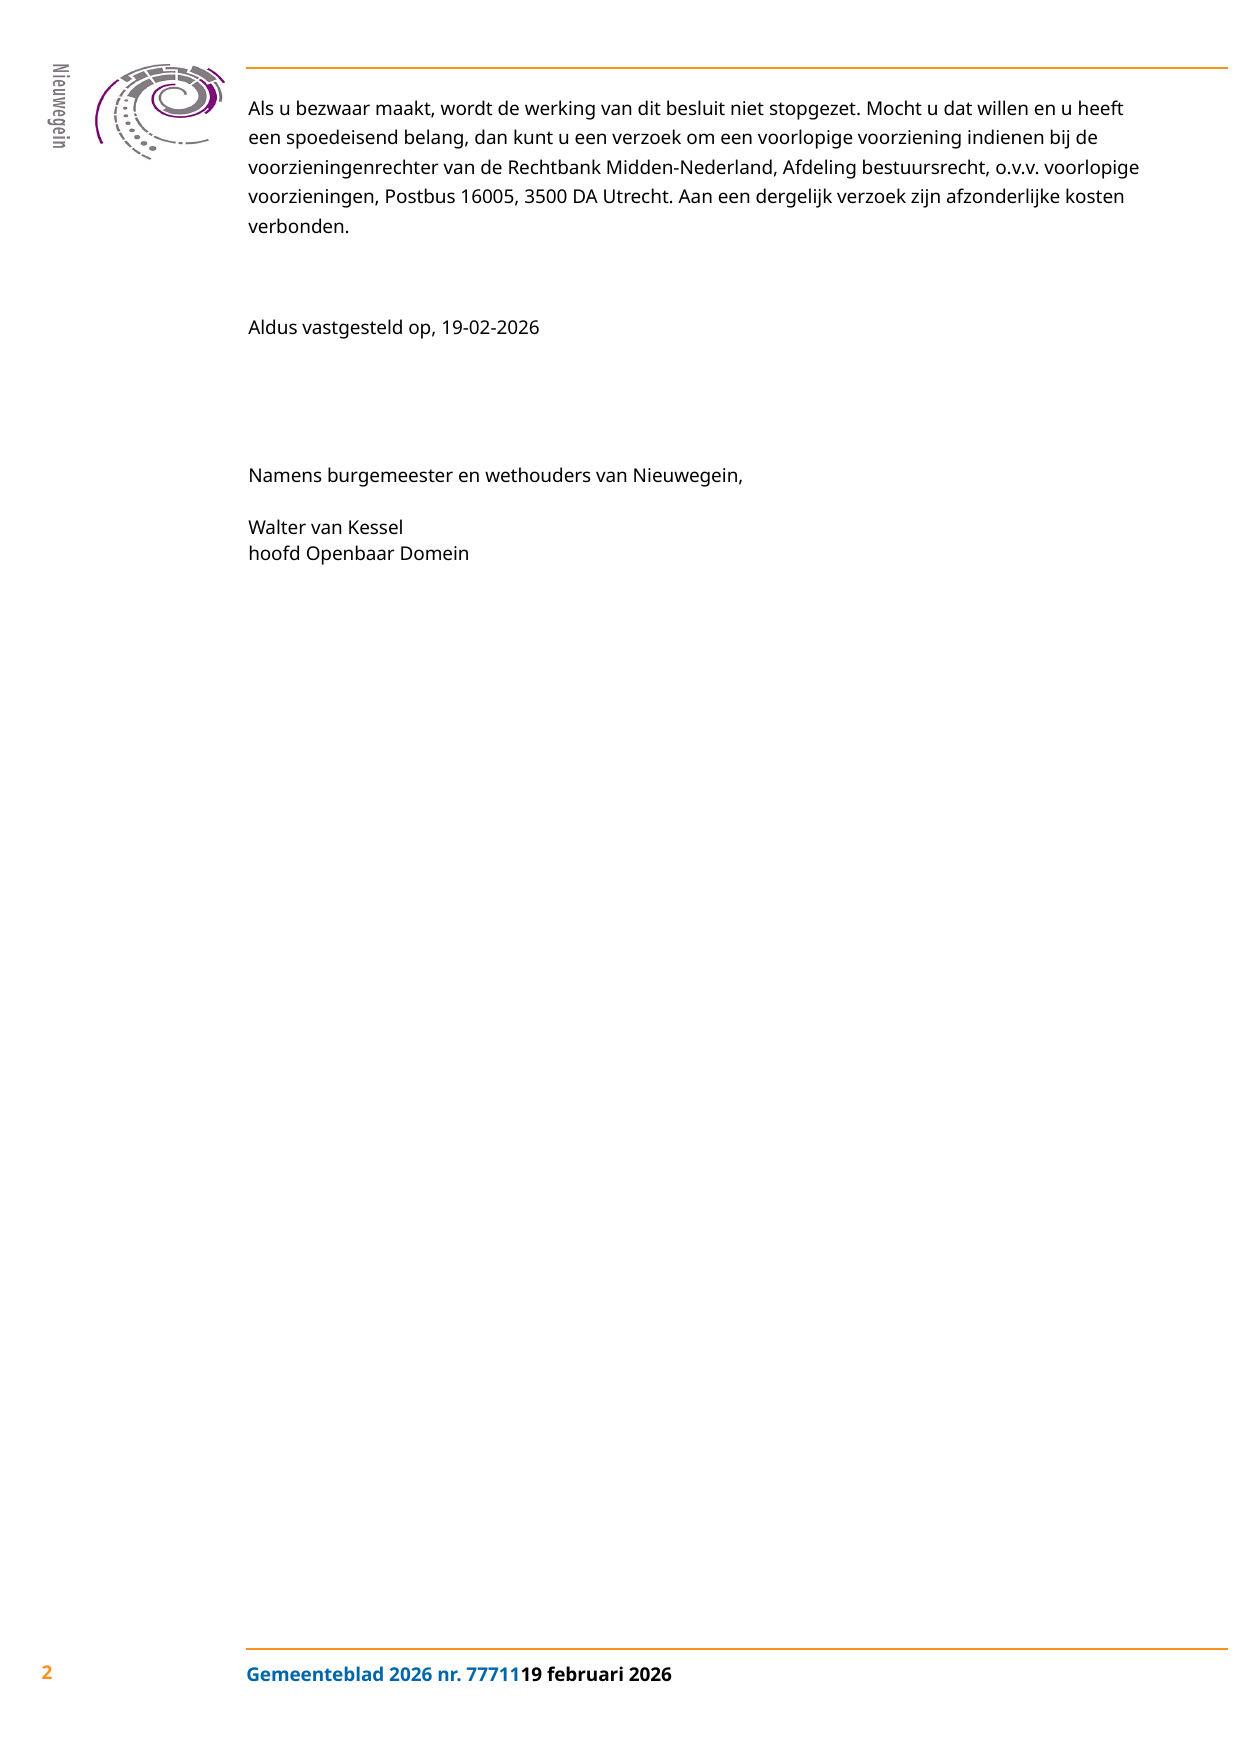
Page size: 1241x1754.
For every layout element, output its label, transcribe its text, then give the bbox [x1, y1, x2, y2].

text Aldus vastgesteld op, 19-02-2026 [248, 314, 1152, 340]
text Walter van Kessel [248, 514, 1152, 540]
text Namens burgemeester en wethouders van Nieuwegein, [248, 463, 1152, 488]
picture [41, 47, 231, 172]
text hoofd Openbaar Domein [248, 540, 1152, 566]
text Als u bezwaar maakt, wordt de werking van dit besluit niet stopgezet. Mocht u dat willen en u heeft een spoedeisend belang, dan kunt u een verzoek om een voorlopige voorziening indienen bij de voorzieningenrechter van de Rechtbank Midden-Nederland, Afdeling bestuursrecht, o.v.v. voorlopige voorzieningen, Postbus 16005, 3500 DA Utrecht. Aan een dergelijk verzoek zijn afzonderlijke kosten verbonden. [248, 95, 1152, 239]
